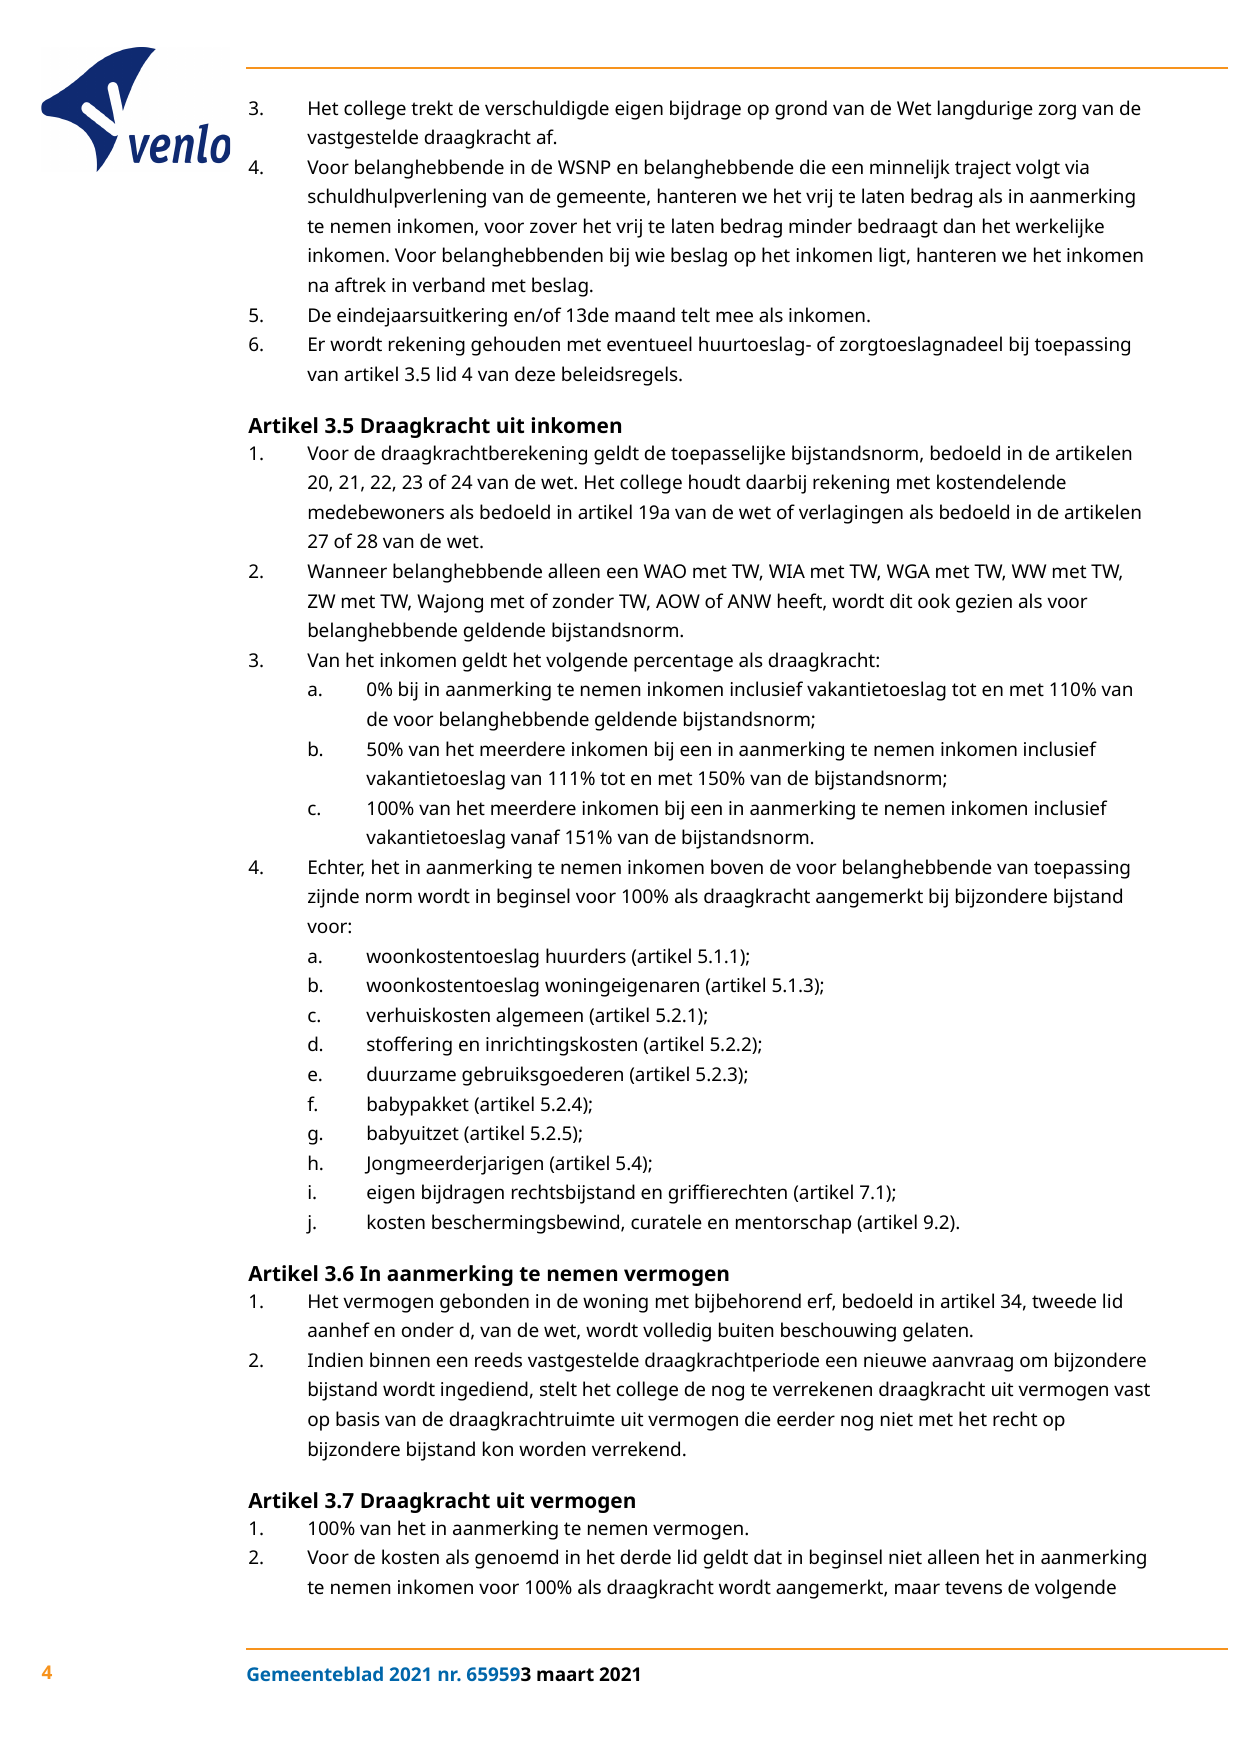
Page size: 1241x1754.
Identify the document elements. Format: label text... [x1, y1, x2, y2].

list babyuitzet (artikel 5.2.5); [307, 1120, 1152, 1146]
list 100% van het in aanmerking te nemen vermogen. [248, 1515, 1152, 1540]
list Er wordt rekening gehouden met eventueel huurtoeslag- of zorgtoeslagnadeel bij toepassing van artikel 3.5 lid 4 van deze beleidsregels. [248, 331, 1152, 387]
list 100% van het meerdere inkomen bij een in aanmerking te nemen inkomen inclusief vakantietoeslag vanaf 151% van de bijstandsnorm. [307, 795, 1152, 850]
list kosten beschermingsbewind, curatele en mentorschap (artikel 9.2). [307, 1209, 1152, 1235]
list Voor belanghebbende in de WSNP en belanghebbende die een minnelijk traject volgt via schuldhulpverlening van de gemeente, hanteren we het vrij te laten bedrag als in aanmerking te nemen inkomen, voor zover het vrij te laten bedrag minder bedraagt dan het werkelijke inkomen. Voor belanghebbenden bij wie beslag op het inkomen ligt, hanteren we het inkomen na aftrek in verband met beslag. [248, 154, 1152, 298]
text Artikel 3.6 In aanmerking te nemen vermogen [248, 1259, 1152, 1288]
picture [41, 47, 231, 172]
list Voor de kosten als genoemd in het derde lid geldt dat in beginsel niet alleen het in aanmerking te nemen inkomen voor 100% als draagkracht wordt aangemerkt, maar tevens de volgende [248, 1544, 1152, 1599]
list Het vermogen gebonden in de woning met bijbehorend erf, bedoeld in artikel 34, tweede lid aanhef en onder d, van de wet, wordt volledig buiten beschouwing gelaten. [248, 1288, 1152, 1343]
text Artikel 3.5 Draagkracht uit inkomen [248, 411, 1152, 440]
list Voor de draagkrachtberekening geldt de toepasselijke bijstandsnorm, bedoeld in de artikelen 20, 21, 22, 23 of 24 van de wet. Het college houdt daarbij rekening met kostendelende medebewoners als bedoeld in artikel 19a van de wet of verlagingen als bedoeld in de artikelen 27 of 28 van de wet. [248, 440, 1152, 554]
list Jongmeerderjarigen (artikel 5.4); [307, 1150, 1152, 1176]
list duurzame gebruiksgoederen (artikel 5.2.3); [307, 1061, 1152, 1087]
list Van het inkomen geldt het volgende percentage als draagkracht: [248, 647, 1152, 673]
list 0% bij in aanmerking te nemen inkomen inclusief vakantietoeslag tot en met 110% van de voor belanghebbende geldende bijstandsnorm; [307, 677, 1152, 732]
text Artikel 3.7 Draagkracht uit vermogen [248, 1486, 1152, 1515]
list Indien binnen een reeds vastgestelde draagkrachtperiode een nieuwe aanvraag om bijzondere bijstand wordt ingediend, stelt het college de nog te verrekenen draagkracht uit vermogen vast op basis van de draagkrachtruimte uit vermogen die eerder nog niet met het recht op bijzondere bijstand kon worden verrekend. [248, 1347, 1152, 1462]
list 50% van het meerdere inkomen bij een in aanmerking te nemen inkomen inclusief vakantietoeslag van 111% tot en met 150% van de bijstandsnorm; [307, 736, 1152, 791]
list Het college trekt de verschuldigde eigen bijdrage op grond van de Wet langdurige zorg van de vastgestelde draagkracht af. [248, 95, 1152, 150]
list stoffering en inrichtingskosten (artikel 5.2.2); [307, 1032, 1152, 1057]
list woonkostentoeslag woningeigenaren (artikel 5.1.3); [307, 972, 1152, 998]
list Wanneer belanghebbende alleen een WAO met TW, WIA met TW, WGA met TW, WW met TW, ZW met TW, Wajong met of zonder TW, AOW of ANW heeft, wordt dit ook gezien als voor belanghebbende geldende bijstandsnorm. [248, 558, 1152, 643]
list woonkostentoeslag huurders (artikel 5.1.1); [307, 943, 1152, 968]
list babypakket (artikel 5.2.4); [307, 1091, 1152, 1116]
list eigen bijdragen rechtsbijstand en griffierechten (artikel 7.1); [307, 1179, 1152, 1205]
list Echter, het in aanmerking te nemen inkomen boven de voor belanghebbende van toepassing zijnde norm wordt in beginsel voor 100% als draagkracht aangemerkt bij bijzondere bijstand voor: [248, 854, 1152, 939]
list De eindejaarsuitkering en/of 13de maand telt mee als inkomen. [248, 302, 1152, 328]
list verhuiskosten algemeen (artikel 5.2.1); [307, 1002, 1152, 1028]
